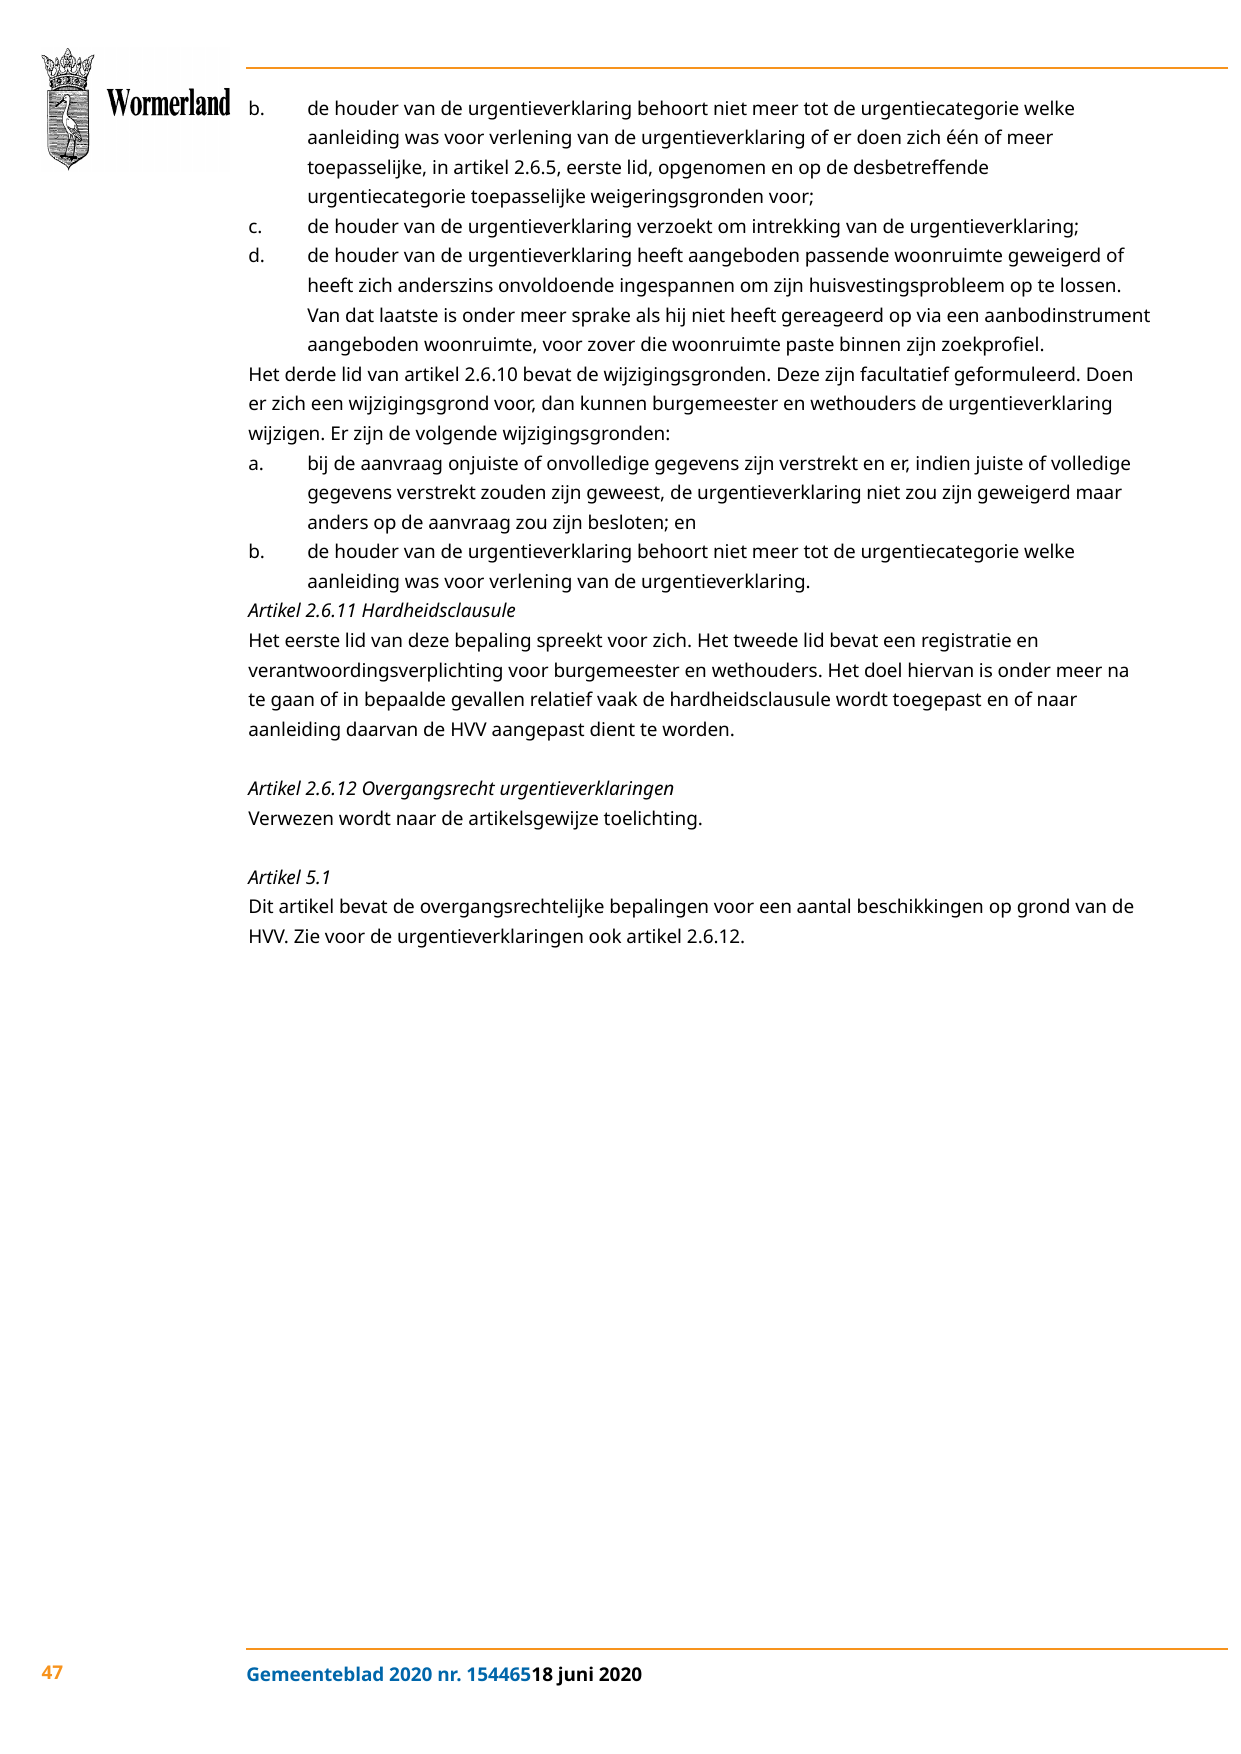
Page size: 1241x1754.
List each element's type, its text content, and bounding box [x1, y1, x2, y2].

text Het eerste lid van deze bepaling spreekt voor zich. Het tweede lid bevat een registratie en verantwoordingsverplichting voor burgemeester en wethouders. Het doel hiervan is onder meer na te gaan of in bepaalde gevallen relatief vaak de hardheidsclausule wordt toegepast en of naar aanleiding daarvan de HVV aangepast dient te worden. [248, 627, 1152, 742]
text Artikel 2.6.11 Hardheidsclausule [248, 598, 1152, 623]
picture [41, 47, 231, 172]
text Artikel 2.6.12 Overgangsrecht urgentieverklaringen [248, 775, 1152, 801]
list de houder van de urgentieverklaring behoort niet meer tot de urgentiecategorie welke aanleiding was voor verlening van de urgentieverklaring. [248, 538, 1152, 594]
list bij de aanvraag onjuiste of onvolledige gegevens zijn verstrekt en er, indien juiste of volledige gegevens verstrekt zouden zijn geweest, de urgentieverklaring niet zou zijn geweigerd maar anders op de aanvraag zou zijn besloten; en [248, 450, 1152, 535]
text Dit artikel bevat de overgangsrechtelijke bepalingen voor een aantal beschikkingen op grond van de HVV. Zie voor de urgentieverklaringen ook artikel 2.6.12. [248, 893, 1152, 949]
list de houder van de urgentieverklaring verzoekt om intrekking van de urgentieverklaring; [248, 213, 1152, 239]
list de houder van de urgentieverklaring behoort niet meer tot de urgentiecategorie welke aanleiding was voor verlening van de urgentieverklaring of er doen zich één of meer toepasselijke, in artikel 2.6.5, eerste lid, opgenomen en op de desbetreffende urgentiecategorie toepasselijke weigeringsgronden voor; [248, 95, 1152, 209]
text Verwezen wordt naar de artikelsgewijze toelichting. [248, 805, 1152, 831]
text Artikel 5.1 [248, 864, 1152, 890]
text Het derde lid van artikel 2.6.10 bevat de wijzigingsgronden. Deze zijn facultatief geformuleerd. Doen er zich een wijzigingsgrond voor, dan kunnen burgemeester en wethouders de urgentieverklaring wijzigen. Er zijn de volgende wijzigingsgronden: [248, 361, 1152, 446]
list de houder van de urgentieverklaring heeft aangeboden passende woonruimte geweigerd of heeft zich anderszins onvoldoende ingespannen om zijn huisvestingsprobleem op te lossen. Van dat laatste is onder meer sprake als hij niet heeft gereageerd op via een aanbodinstrument aangeboden woonruimte, voor zover die woonruimte paste binnen zijn zoekprofiel. [248, 243, 1152, 357]
